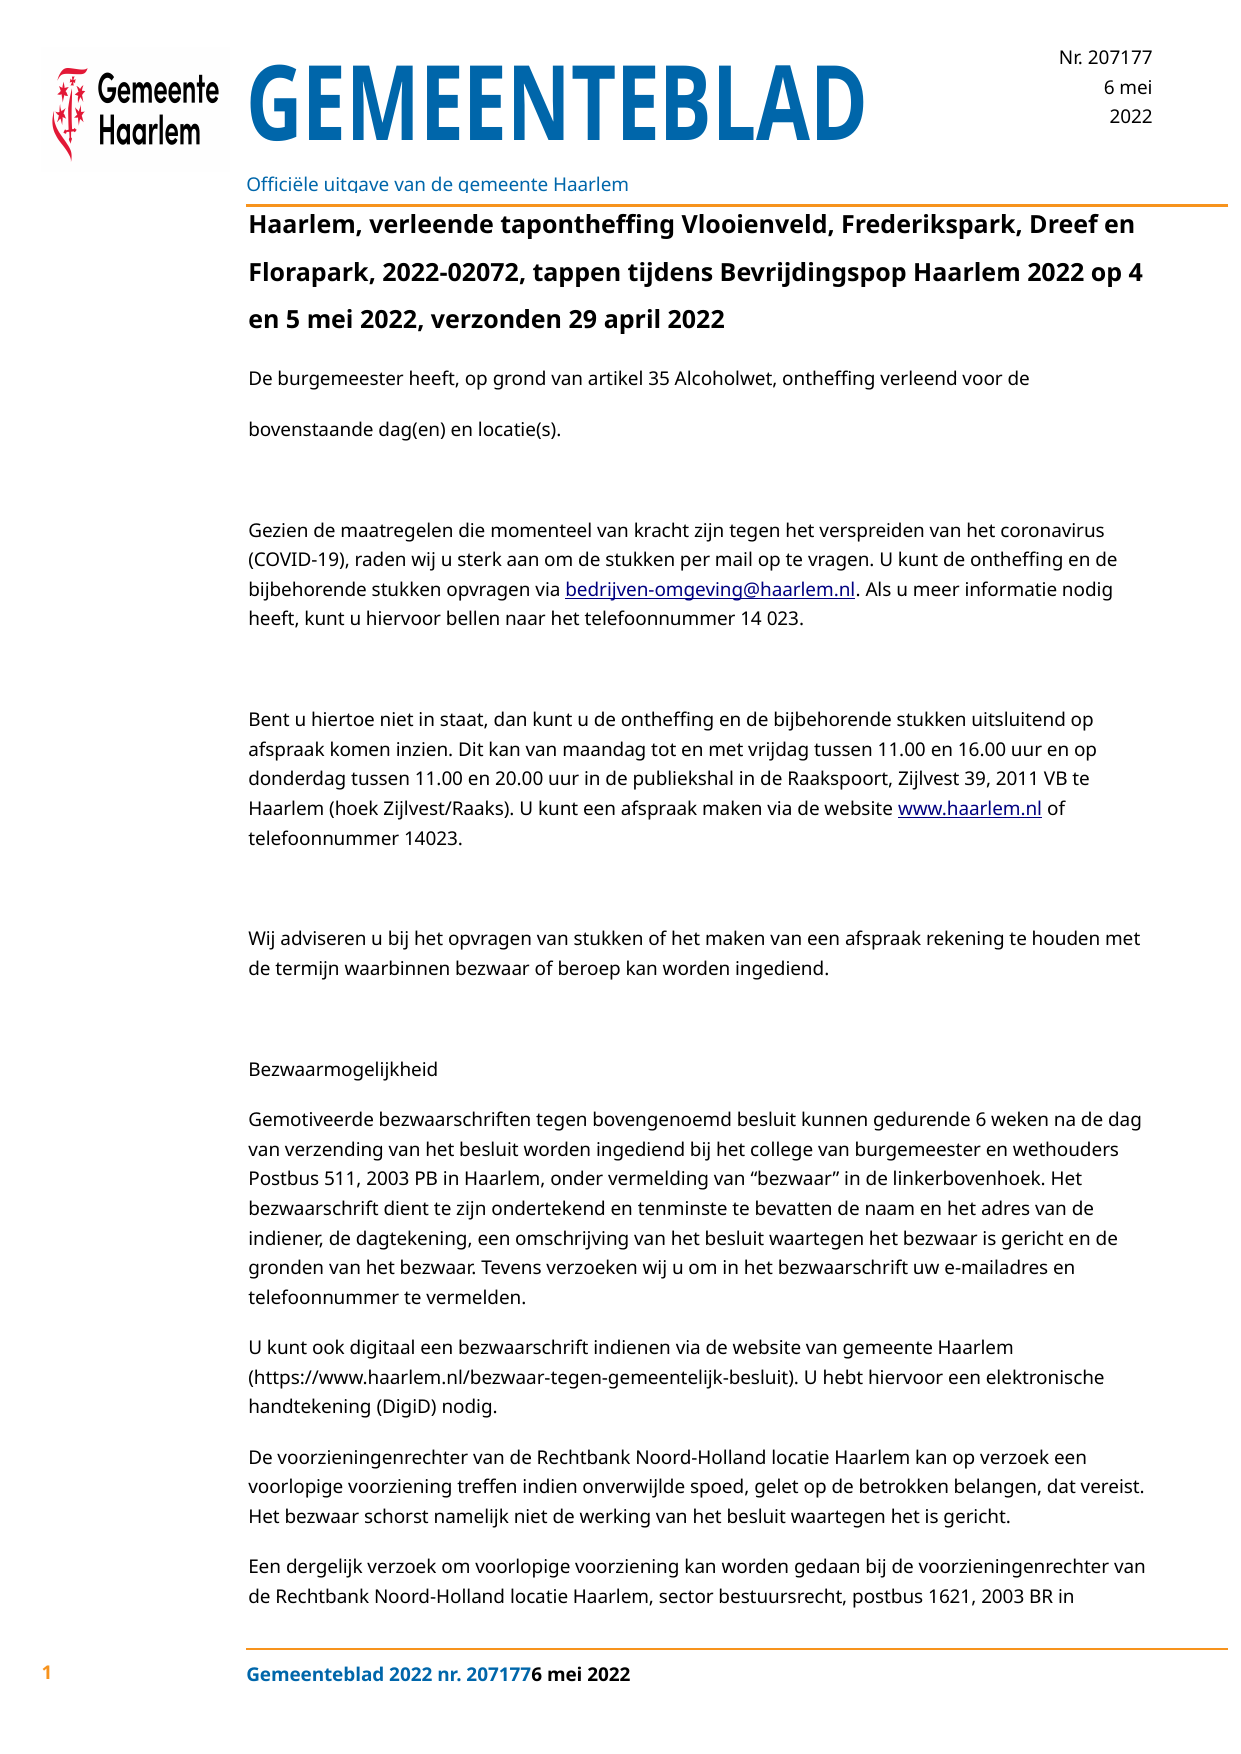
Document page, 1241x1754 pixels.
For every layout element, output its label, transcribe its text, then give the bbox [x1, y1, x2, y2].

text bovenstaande dag(en) en locatie(s). [248, 416, 1152, 442]
text Gezien de maatregelen die momenteel van kracht zijn tegen het verspreiden van het coronavirus (COVID-19), raden wij u sterk aan om de stukken per mail op te vragen. U kunt de ontheffing en de bijbehorende stukken opvragen via bedrijven-omgeving@haarlem.nl. Als u meer informatie nodig heeft, kunt u hiervoor bellen naar het telefoonnummer 14 023. [248, 517, 1152, 631]
text Een dergelijk verzoek om voorlopige voorziening kan worden gedaan bij de voorzieningenrechter van de Rechtbank Noord-Holland locatie Haarlem, sector bestuursrecht, postbus 1621, 2003 BR in [248, 1553, 1152, 1609]
text Haarlem, verleende tapontheffing Vlooienveld, Frederikspark, Dreef en Florapark, 2022-02072, tappen tijdens Bevrijdingspop Haarlem 2022 op 4 en 5 mei 2022, verzonden 29 april 2022 [248, 207, 1152, 336]
text Gemotiveerde bezwaarschriften tegen bovengenoemd besluit kunnen gedurende 6 weken na de dag van verzending van het besluit worden ingediend bij het college van burgemeester en wethouders Postbus 511, 2003 PB in Haarlem, onder vermelding van “bezwaar” in de linkerbovenhoek. Het bezwaarschrift dient te zijn ondertekend en tenminste te bevatten de naam en het adres van de indiener, de dagtekening, een omschrijving van het besluit waartegen het bezwaar is gericht en de gronden van het bezwaar. Tevens verzoeken wij u om in het bezwaarschrift uw e-mailadres en telefoonnummer te vermelden. [248, 1106, 1152, 1309]
picture [41, 47, 231, 172]
text Bent u hiertoe niet in staat, dan kunt u de ontheffing en de bijbehorende stukken uitsluitend op afspraak komen inzien. Dit kan van maandag tot en met vrijdag tussen 11.00 en 16.00 uur en op donderdag tussen 11.00 en 20.00 uur in de publiekshal in de Raakspoort, Zijlvest 39, 2011 VB te Haarlem (hoek Zijlvest/Raaks). U kunt een afspraak maken via de website www.haarlem.nl of telefoonnummer 14023. [248, 706, 1152, 850]
text De voorzieningenrechter van de Rechtbank Noord-Holland locatie Haarlem kan op verzoek een voorlopige voorziening treffen indien onverwijlde spoed, gelet op de betrokken belangen, dat vereist. Het bezwaar schorst namelijk niet de werking van het besluit waartegen het is gericht. [248, 1444, 1152, 1529]
text Bezwaarmogelijkheid [248, 1056, 1152, 1082]
text Wij adviseren u bij het opvragen van stukken of het maken van een afspraak rekening te houden met de termijn waarbinnen bezwaar of beroep kan worden ingediend. [248, 926, 1152, 981]
text U kunt ook digitaal een bezwaarschrift indienen via de website van gemeente Haarlem (https://www.haarlem.nl/bezwaar-tegen-gemeentelijk-besluit). U hebt hiervoor een elektronische handtekening (DigiD) nodig. [248, 1334, 1152, 1419]
text De burgemeester heeft, op grond van artikel 35 Alcoholwet, ontheffing verleend voor de [248, 366, 1152, 391]
